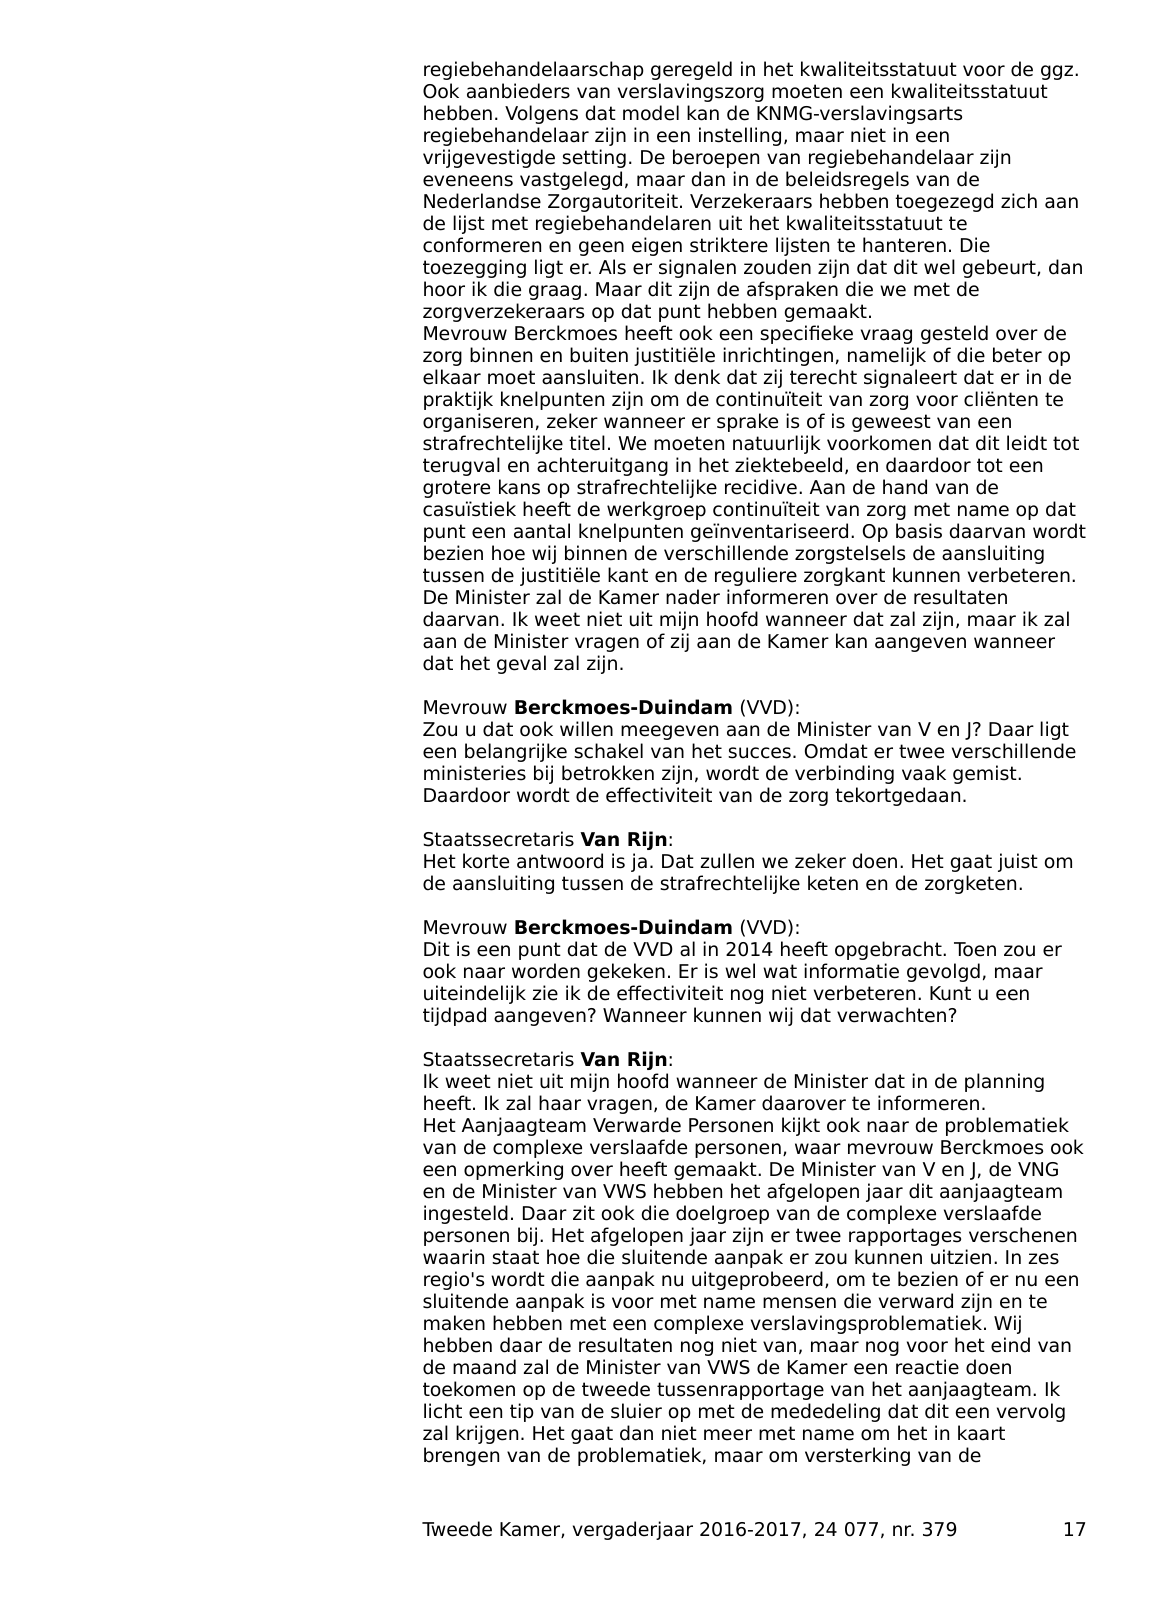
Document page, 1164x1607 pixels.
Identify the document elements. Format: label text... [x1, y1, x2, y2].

text Dit is een punt dat de VVD al in 2014 heeft opgebracht. Toen zou er ook naar worden gekeken. Er is wel wat informatie gevolgd, maar uiteindelijk zie ik de effectiviteit nog niet verbeteren. Kunt u een tijdpad aangeven? Wanneer kunnen wij dat verwachten? [422, 939, 1087, 1027]
text Ik weet niet uit mijn hoofd wanneer de Minister dat in de planning heeft. Ik zal haar vragen, de Kamer daarover te informeren. [422, 1071, 1087, 1115]
text Het korte antwoord is ja. Dat zullen we zeker doen. Het gaat juist om de aansluiting tussen de strafrechtelijke keten en de zorgketen. [422, 851, 1087, 895]
text Staatssecretaris Van Rijn: [422, 1049, 1087, 1071]
text Het Aanjaagteam Verwarde Personen kijkt ook naar de problematiek van de complexe verslaafde personen, waar mevrouw Berckmoes ook een opmerking over heeft gemaakt. De Minister van V en J, de VNG en de Minister van VWS hebben het afgelopen jaar dit aanjaagteam ingesteld. Daar zit ook die doelgroep van de complexe verslaafde personen bij. Het afgelopen jaar zijn er twee rapportages verschenen waarin staat hoe die sluitende aanpak er zou kunnen uitzien. In zes regio's wordt die aanpak nu uitgeprobeerd, om te bezien of er nu een sluitende aanpak is voor met name mensen die verward zijn en te maken hebben met een complexe verslavingsproblematiek. Wij hebben daar de resultaten nog niet van, maar nog voor het eind van de maand zal de Minister van VWS de Kamer een reactie doen toekomen op de tweede tussenrapportage van het aanjaagteam. Ik licht een tip van de sluier op met de mededeling dat dit een vervolg zal krijgen. Het gaat dan niet meer met name om het in kaart brengen van de problematiek, maar om versterking van de [422, 1115, 1087, 1467]
text regiebehandelaarschap geregeld in het kwaliteitsstatuut voor de ggz. Ook aanbieders van verslavingszorg moeten een kwaliteitsstatuut hebben. Volgens dat model kan de KNMG-verslavingsarts regiebehandelaar zijn in een instelling, maar niet in een vrijgevestigde setting. De beroepen van regiebehandelaar zijn eveneens vastgelegd, maar dan in de beleidsregels van de Nederlandse Zorgautoriteit. Verzekeraars hebben toegezegd zich aan de lijst met regiebehandelaren uit het kwaliteitsstatuut te conformeren en geen eigen striktere lijsten te hanteren. Die toezegging ligt er. Als er signalen zouden zijn dat dit wel gebeurt, dan hoor ik die graag. Maar dit zijn de afspraken die we met de zorgverzekeraars op dat punt hebben gemaakt. [422, 59, 1087, 323]
text Zou u dat ook willen meegeven aan de Minister van V en J? Daar ligt een belangrijke schakel van het succes. Omdat er twee verschillende ministeries bij betrokken zijn, wordt de verbinding vaak gemist. Daardoor wordt de effectiviteit van de zorg tekortgedaan. [422, 719, 1087, 807]
text Mevrouw Berckmoes-Duindam (VVD): [422, 697, 1087, 719]
text Mevrouw Berckmoes heeft ook een specifieke vraag gesteld over de zorg binnen en buiten justitiële inrichtingen, namelijk of die beter op elkaar moet aansluiten. Ik denk dat zij terecht signaleert dat er in de praktijk knelpunten zijn om de continuïteit van zorg voor cliënten te organiseren, zeker wanneer er sprake is of is geweest van een strafrechtelijke titel. We moeten natuurlijk voorkomen dat dit leidt tot terugval en achteruitgang in het ziektebeeld, en daardoor tot een grotere kans op strafrechtelijke recidive. Aan de hand van de casuïstiek heeft de werkgroep continuïteit van zorg met name op dat punt een aantal knelpunten geïnventariseerd. Op basis daarvan wordt bezien hoe wij binnen de verschillende zorgstelsels de aansluiting tussen de justitiële kant en de reguliere zorgkant kunnen verbeteren. De Minister zal de Kamer nader informeren over de resultaten daarvan. Ik weet niet uit mijn hoofd wanneer dat zal zijn, maar ik zal aan de Minister vragen of zij aan de Kamer kan aangeven wanneer dat het geval zal zijn. [422, 323, 1087, 674]
text Staatssecretaris Van Rijn: [422, 829, 1087, 851]
text Mevrouw Berckmoes-Duindam (VVD): [422, 917, 1087, 939]
